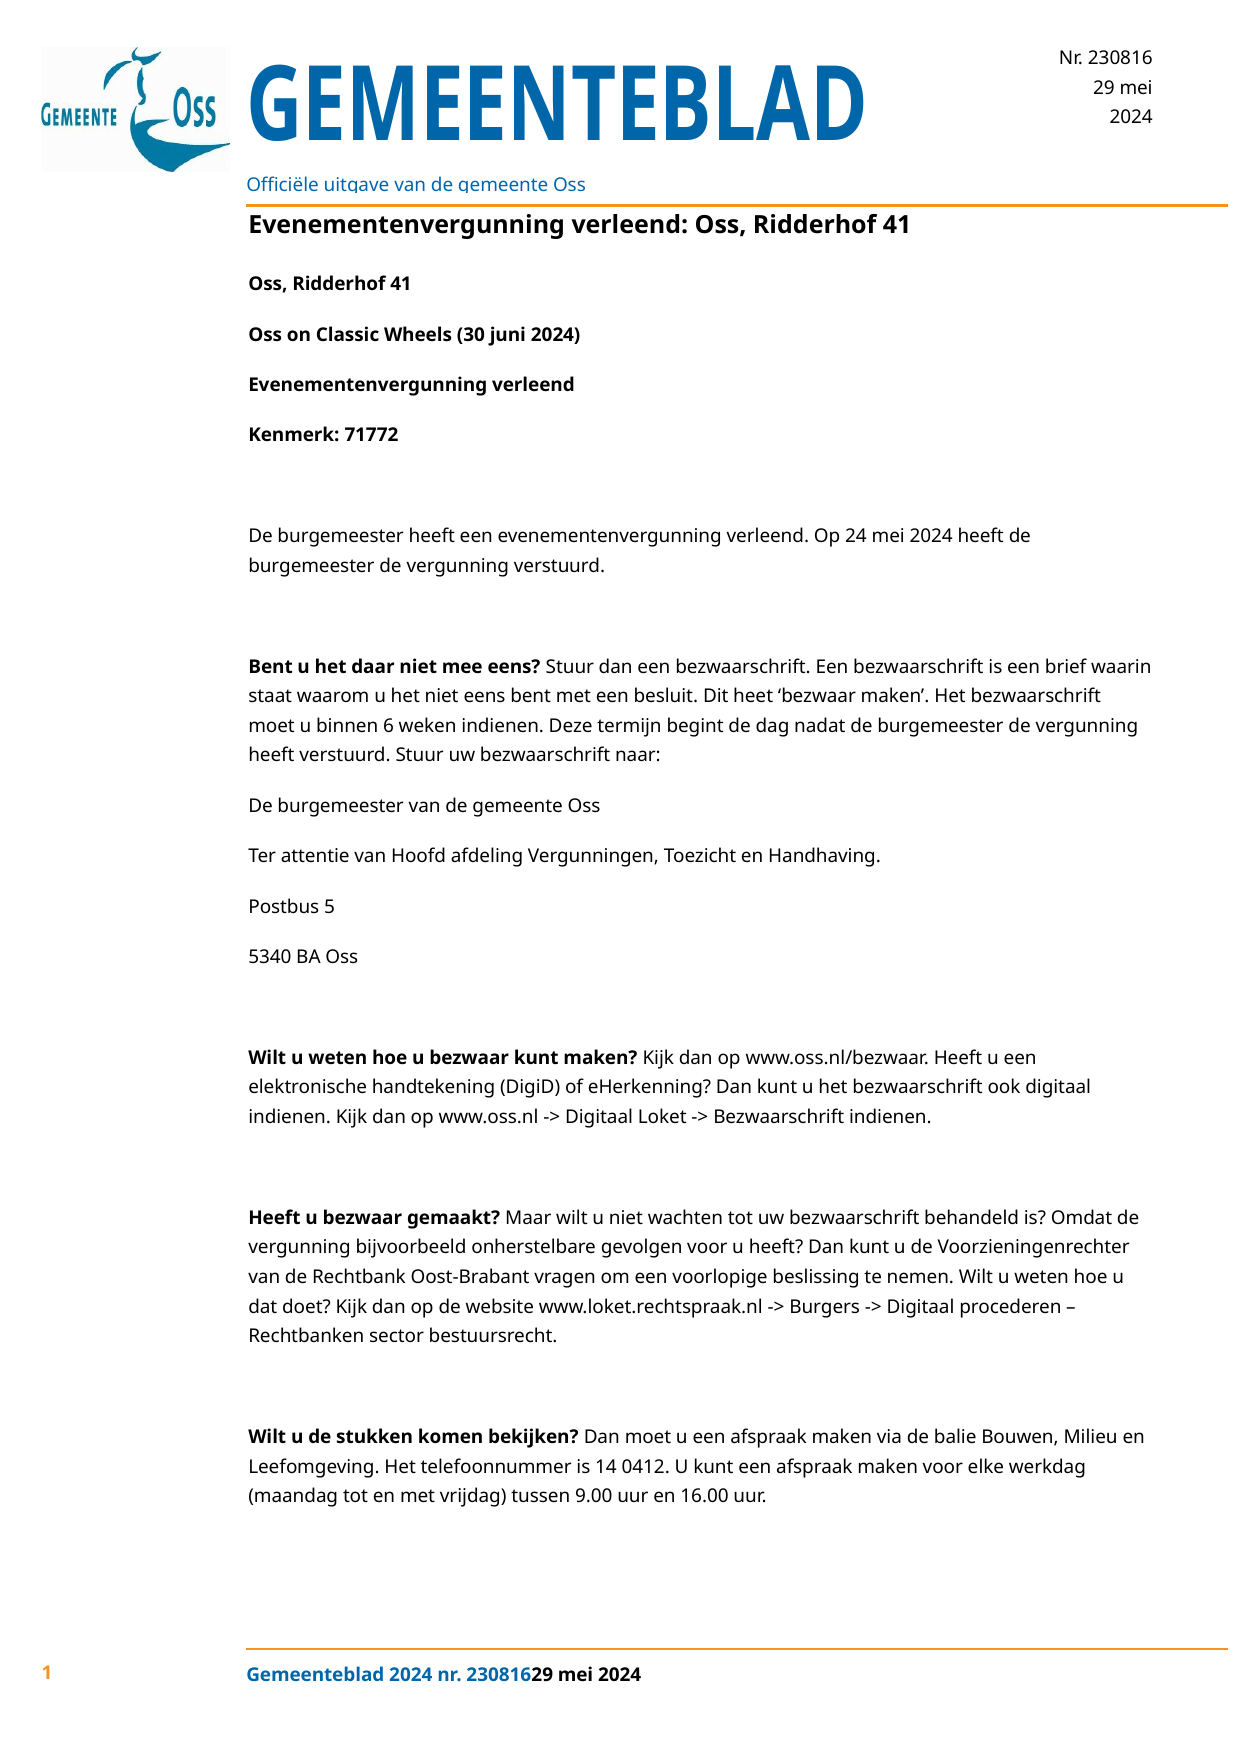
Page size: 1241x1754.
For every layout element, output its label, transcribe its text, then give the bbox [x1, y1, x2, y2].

text De burgemeester van de gemeente Oss [248, 792, 1152, 818]
text Bent u het daar niet mee eens? Stuur dan een bezwaarschrift. Een bezwaarschrift is een brief waarin staat waarom u het niet eens bent met een besluit. Dit heet ‘bezwaar maken’. Het bezwaarschrift moet u binnen 6 weken indienen. Deze termijn begint de dag nadat de burgemeester de vergunning heeft verstuurd. Stuur uw bezwaarschrift naar: [248, 653, 1152, 767]
picture [41, 47, 231, 172]
text Wilt u weten hoe u bezwaar kunt maken? Kijk dan op www.oss.nl/bezwaar. Heeft u een elektronische handtekening (DigiD) of eHerkenning? Dan kunt u het bezwaarschrift ook digitaal indienen. Kijk dan op www.oss.nl -> Digitaal Loket -> Bezwaarschrift indienen. [248, 1044, 1152, 1129]
text Evenementenvergunning verleend: Oss, Ridderhof 41 [248, 207, 1152, 241]
text Wilt u de stukken komen bekijken? Dan moet u een afspraak maken via de balie Bouwen, Milieu en Leefomgeving. Het telefoonnummer is 14 0412. U kunt een afspraak maken voor elke werkdag (maandag tot en met vrijdag) tussen 9.00 uur en 16.00 uur. [248, 1423, 1152, 1508]
text Kenmerk: 71772 [248, 422, 1152, 447]
text Heeft u bezwaar gemaakt? Maar wilt u niet wachten tot uw bezwaarschrift behandeld is? Omdat de vergunning bijvoorbeeld onherstelbare gevolgen voor u heeft? Dan kunt u de Voorzieningenrechter van de Rechtbank Oost-Brabant vragen om een voorlopige beslissing te nemen. Wilt u weten hoe u dat doet? Kijk dan op de website www.loket.rechtspraak.nl -> Burgers -> Digitaal procederen – Rechtbanken sector bestuursrecht. [248, 1204, 1152, 1348]
text De burgemeester heeft een evenementenvergunning verleend. Op 24 mei 2024 heeft de burgemeester de vergunning verstuurd. [248, 522, 1152, 578]
text Oss on Classic Wheels (30 juni 2024) [248, 321, 1152, 346]
text Oss, Ridderhof 41 [248, 270, 1152, 296]
text Evenementenvergunning verleend [248, 371, 1152, 397]
text Postbus 5 [248, 893, 1152, 918]
text Ter attentie van Hoofd afdeling Vergunningen, Toezicht en Handhaving. [248, 842, 1152, 868]
text 5340 BA Oss [248, 943, 1152, 969]
